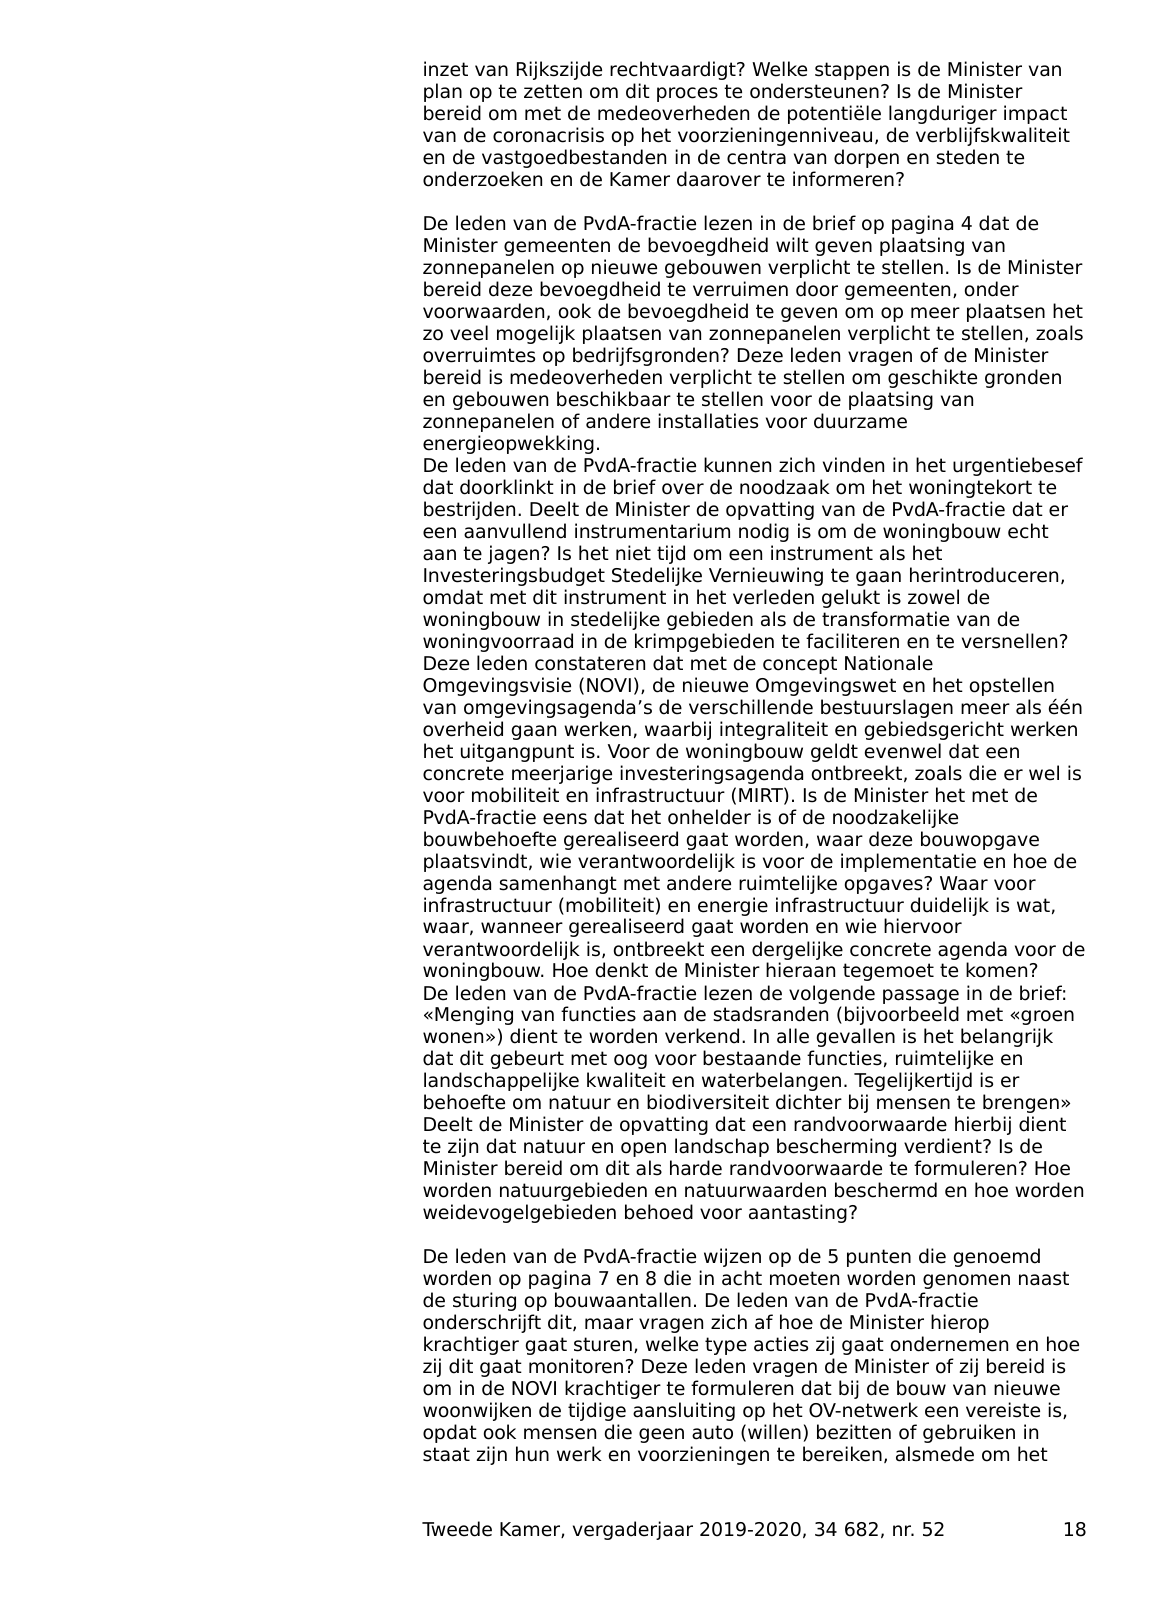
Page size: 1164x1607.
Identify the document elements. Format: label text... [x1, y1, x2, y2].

text «Menging van functies aan de stadsranden (bijvoorbeeld met «groen wonen») dient te worden verkend. In alle gevallen is het belangrijk dat dit gebeurt met oog voor bestaande functies, ruimtelijke en landschappelijke kwaliteit en waterbelangen. Tegelijkertijd is er behoefte om natuur en biodiversiteit dichter bij mensen te brengen» [422, 1004, 1087, 1114]
text De leden van de PvdA-fractie kunnen zich vinden in het urgentiebesef dat doorklinkt in de brief over de noodzaak om het woningtekort te bestrijden. Deelt de Minister de opvatting van de PvdA-fractie dat er een aanvullend instrumentarium nodig is om de woningbouw echt aan te jagen? Is het niet tijd om een instrument als het Investeringsbudget Stedelijke Vernieuwing te gaan herintroduceren, omdat met dit instrument in het verleden gelukt is zowel de woningbouw in stedelijke gebieden als de transformatie van de woningvoorraad in de krimpgebieden te faciliteren en te versnellen? Deze leden constateren dat met de concept Nationale Omgevingsvisie (NOVI), de nieuwe Omgevingswet en het opstellen van omgevingsagenda’s de verschillende bestuurslagen meer als één overheid gaan werken, waarbij integraliteit en gebiedsgericht werken het uitgangpunt is. Voor de woningbouw geldt evenwel dat een concrete meerjarige investeringsagenda ontbreekt, zoals die er wel is voor mobiliteit en infrastructuur (MIRT). Is de Minister het met de PvdA-fractie eens dat het onhelder is of de noodzakelijke bouwbehoefte gerealiseerd gaat worden, waar deze bouwopgave plaatsvindt, wie verantwoordelijk is voor de implementatie en hoe de agenda samenhangt met andere ruimtelijke opgaves? Waar voor infrastructuur (mobiliteit) en energie infrastructuur duidelijk is wat, waar, wanneer gerealiseerd gaat worden en wie hiervoor verantwoordelijk is, ontbreekt een dergelijke concrete agenda voor de woningbouw. Hoe denkt de Minister hieraan tegemoet te komen? [422, 455, 1087, 982]
text Deelt de Minister de opvatting dat een randvoorwaarde hierbij dient te zijn dat natuur en open landschap bescherming verdient? Is de Minister bereid om dit als harde randvoorwaarde te formuleren? Hoe worden natuurgebieden en natuurwaarden beschermd en hoe worden weidevogelgebieden behoed voor aantasting? [422, 1114, 1087, 1224]
text De leden van de PvdA-fractie lezen in de brief op pagina 4 dat de Minister gemeenten de bevoegdheid wilt geven plaatsing van zonnepanelen op nieuwe gebouwen verplicht te stellen. Is de Minister bereid deze bevoegdheid te verruimen door gemeenten, onder voorwaarden, ook de bevoegdheid te geven om op meer plaatsen het zo veel mogelijk plaatsen van zonnepanelen verplicht te stellen, zoals overruimtes op bedrijfsgronden? Deze leden vragen of de Minister bereid is medeoverheden verplicht te stellen om geschikte gronden en gebouwen beschikbaar te stellen voor de plaatsing van zonnepanelen of andere installaties voor duurzame energieopwekking. [422, 213, 1087, 455]
text inzet van Rijkszijde rechtvaardigt? Welke stappen is de Minister van plan op te zetten om dit proces te ondersteunen? Is de Minister bereid om met de medeoverheden de potentiële langduriger impact van de coronacrisis op het voorzieningenniveau, de verblijfskwaliteit en de vastgoedbestanden in de centra van dorpen en steden te onderzoeken en de Kamer daarover te informeren? [422, 59, 1087, 191]
text De leden van de PvdA-fractie wijzen op de 5 punten die genoemd worden op pagina 7 en 8 die in acht moeten worden genomen naast de sturing op bouwaantallen. De leden van de PvdA-fractie onderschrijft dit, maar vragen zich af hoe de Minister hierop krachtiger gaat sturen, welke type acties zij gaat ondernemen en hoe zij dit gaat monitoren? Deze leden vragen de Minister of zij bereid is om in de NOVI krachtiger te formuleren dat bij de bouw van nieuwe woonwijken de tijdige aansluiting op het OV-netwerk een vereiste is, opdat ook mensen die geen auto (willen) bezitten of gebruiken in staat zijn hun werk en voorzieningen te bereiken, alsmede om het [422, 1246, 1087, 1466]
text De leden van de PvdA-fractie lezen de volgende passage in de brief: [422, 982, 1087, 1004]
